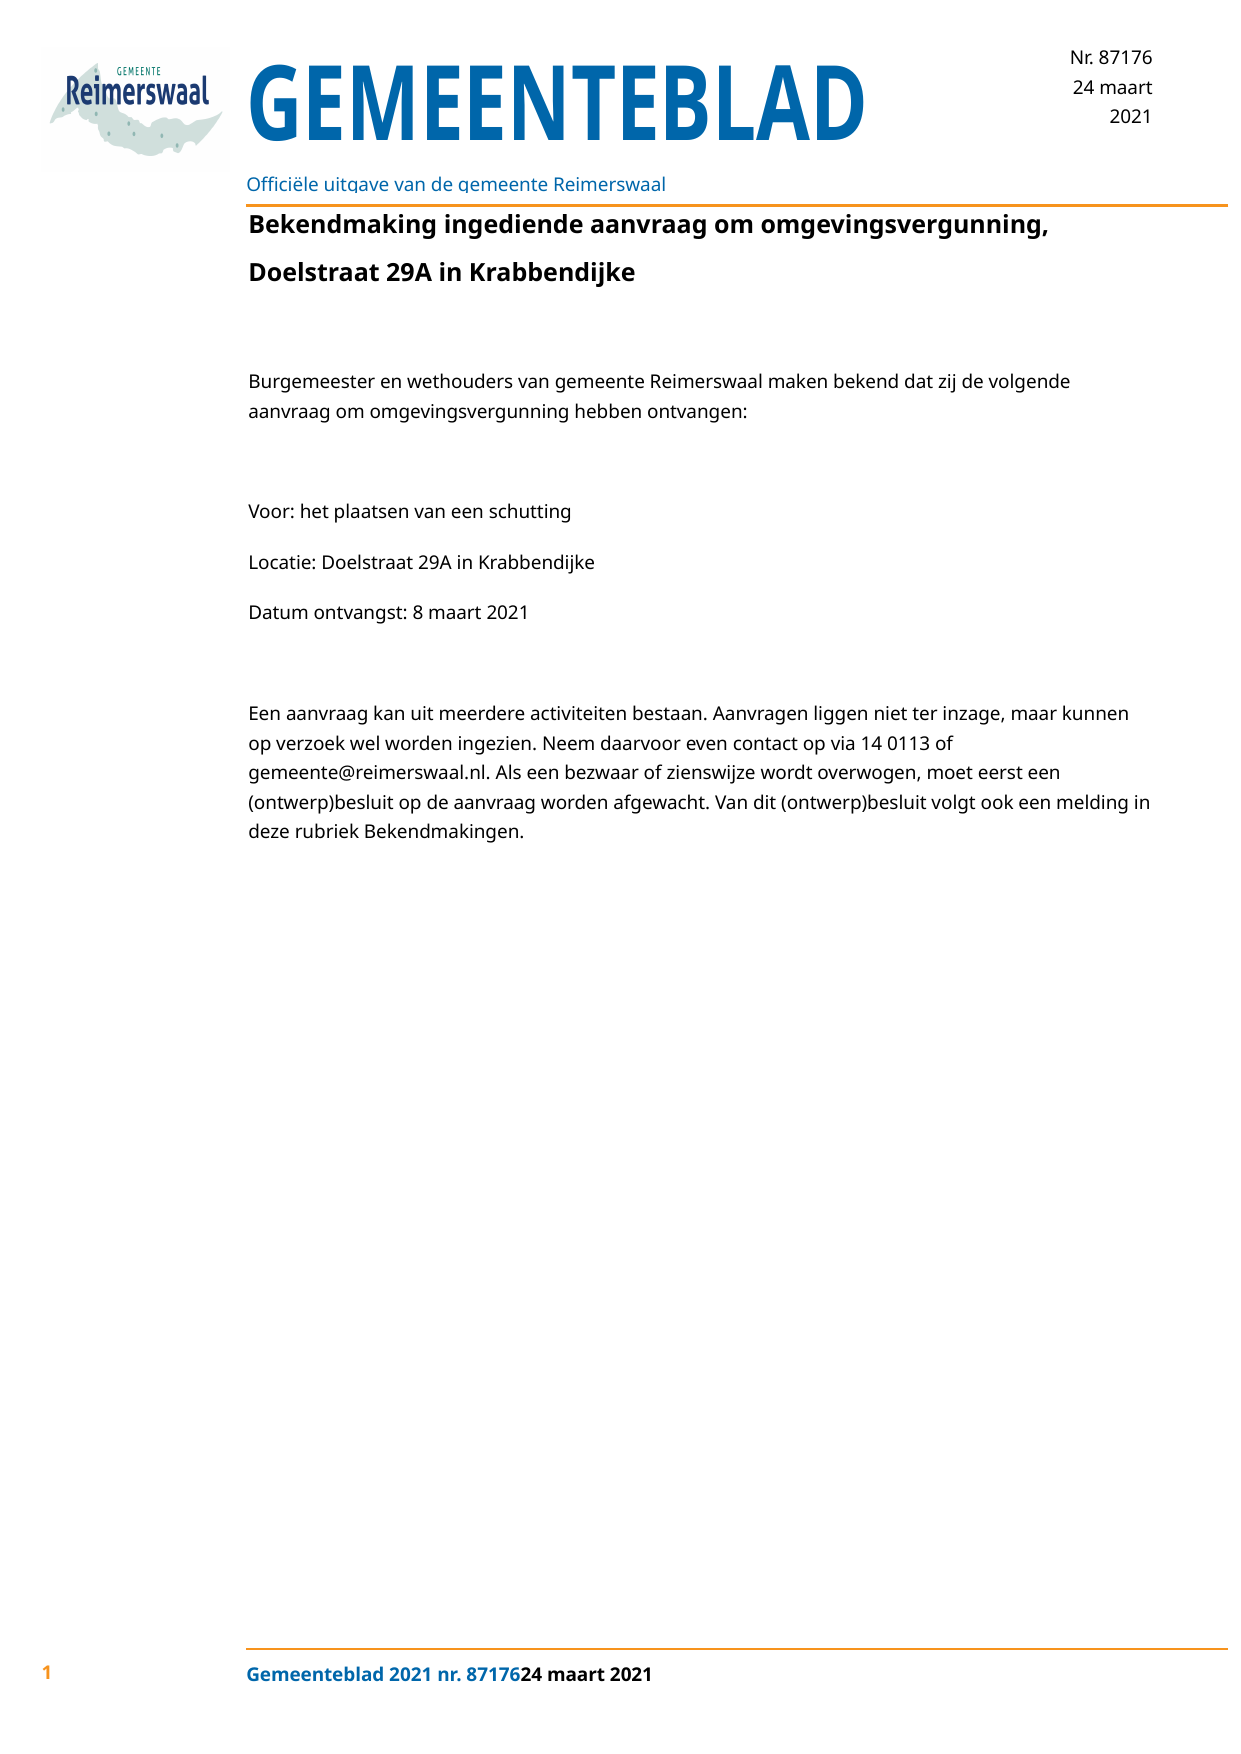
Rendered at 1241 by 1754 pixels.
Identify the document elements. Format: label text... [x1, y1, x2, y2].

text Voor: het plaatsen van een schutting [248, 499, 1152, 524]
text Burgemeester en wethouders van gemeente Reimerswaal maken bekend dat zij de volgende aanvraag om omgevingsvergunning hebben ontvangen: [248, 368, 1152, 424]
text Bekendmaking ingediende aanvraag om omgevingsvergunning, Doelstraat 29A in Krabbendijke [248, 207, 1152, 288]
text Datum ontvangst: 8 maart 2021 [248, 599, 1152, 625]
picture [41, 47, 231, 172]
text Locatie: Doelstraat 29A in Krabbendijke [248, 549, 1152, 575]
text Een aanvraag kan uit meerdere activiteiten bestaan. Aanvragen liggen niet ter inzage, maar kunnen op verzoek wel worden ingezien. Neem daarvoor even contact op via 14 0113 of gemeente@reimerswaal.nl. Als een bezwaar of zienswijze wordt overwogen, moet eerst een (ontwerp)besluit op de aanvraag worden afgewacht. Van dit (ontwerp)besluit volgt ook een melding in deze rubriek Bekendmakingen. [248, 700, 1152, 844]
